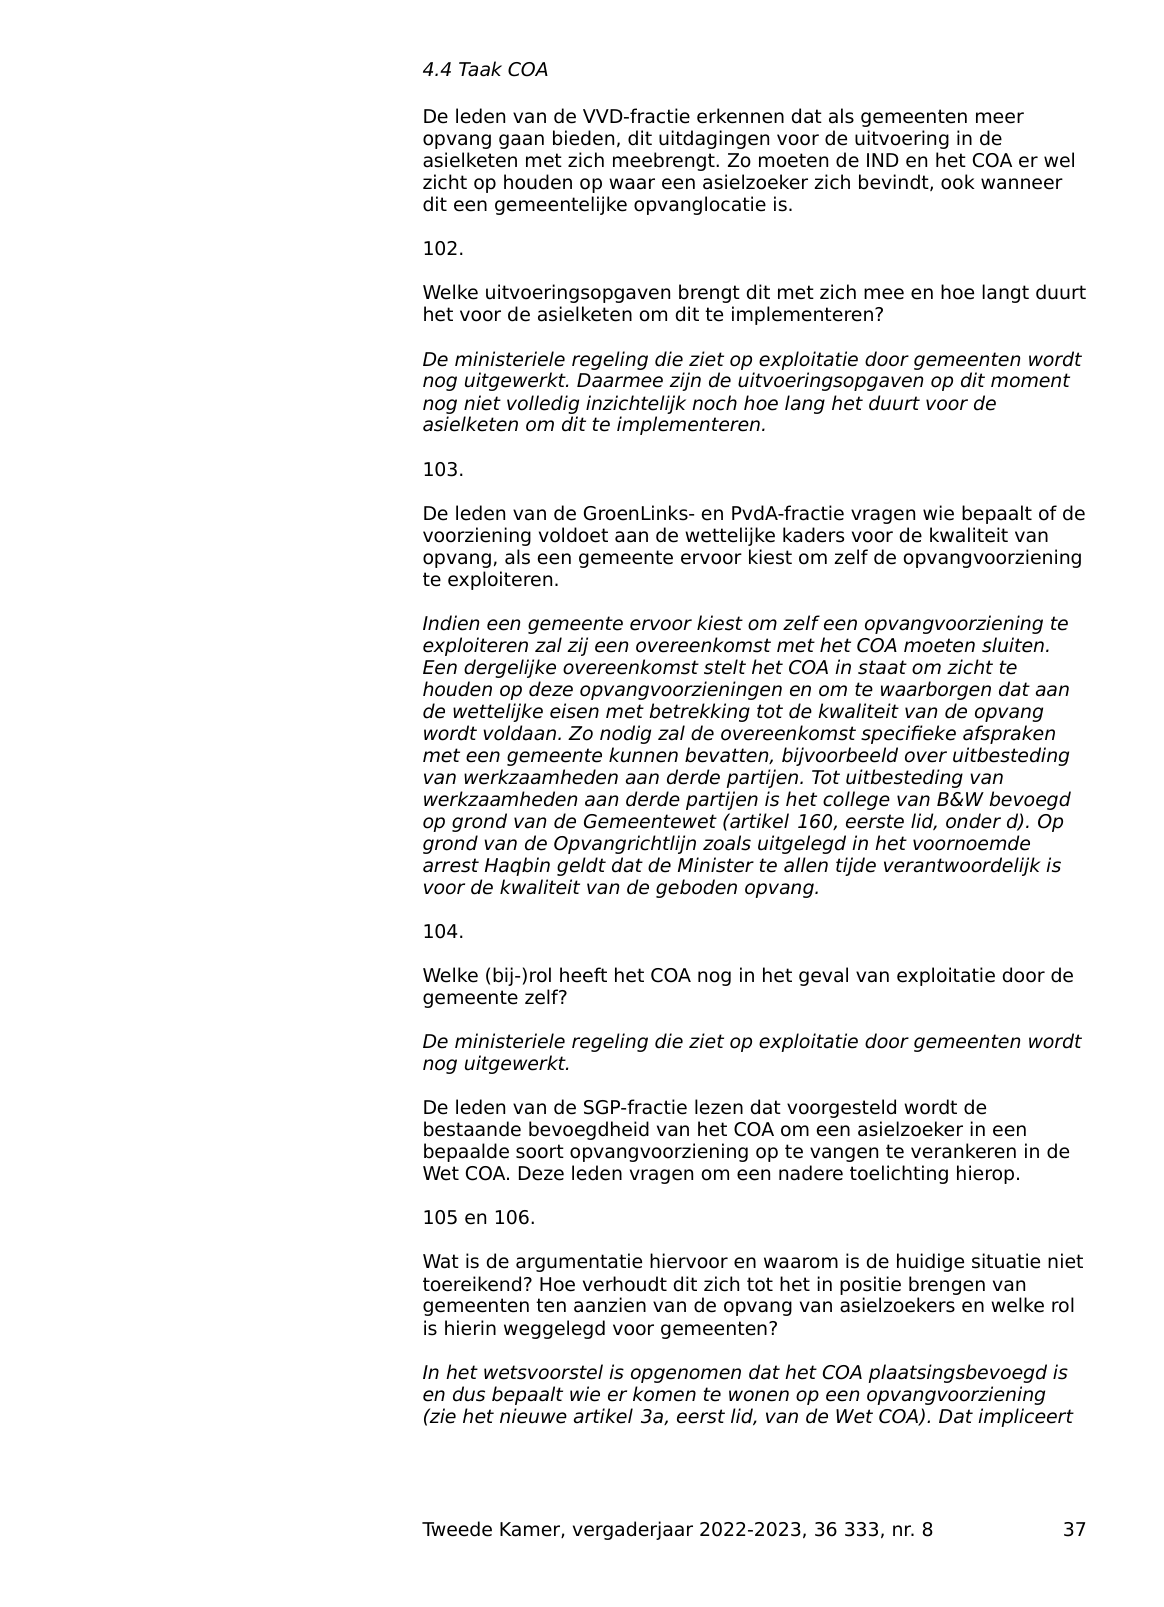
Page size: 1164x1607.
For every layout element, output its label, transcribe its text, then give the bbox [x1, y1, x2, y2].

subtitle 103. [422, 458, 1087, 481]
subtitle 105 en 106. [422, 1207, 1087, 1229]
text De ministeriele regeling die ziet op exploitatie door gemeenten wordt nog uitgewerkt. Daarmee zijn de uitvoeringsopgaven op dit moment nog niet volledig inzichtelijk noch hoe lang het duurt voor de asielketen om dit te implementeren. [422, 348, 1087, 436]
text Welke uitvoeringsopgaven brengt dit met zich mee en hoe langt duurt het voor de asielketen om dit te implementeren? [422, 282, 1087, 326]
text Wat is de argumentatie hiervoor en waarom is de huidige situatie niet toereikend? Hoe verhoudt dit zich tot het in positie brengen van gemeenten ten aanzien van de opvang van asielzoekers en welke rol is hierin weggelegd voor gemeenten? [422, 1251, 1087, 1339]
text In het wetsvoorstel is opgenomen dat het COA plaatsingsbevoegd is en dus bepaalt wie er komen te wonen op een opvangvoorziening (zie het nieuwe artikel 3a, eerst lid, van de Wet COA). Dat impliceert [422, 1362, 1087, 1427]
text De leden van de VVD-fractie erkennen dat als gemeenten meer opvang gaan bieden, dit uitdagingen voor de uitvoering in de asielketen met zich meebrengt. Zo moeten de IND en het COA er wel zicht op houden op waar een asielzoeker zich bevindt, ook wanneer dit een gemeentelijke opvanglocatie is. [422, 106, 1087, 216]
text De leden van de GroenLinks- en PvdA-fractie vragen wie bepaalt of de voorziening voldoet aan de wettelijke kaders voor de kwaliteit van opvang, als een gemeente ervoor kiest om zelf de opvangvoorziening te exploiteren. [422, 503, 1087, 591]
text Welke (bij-)rol heeft het COA nog in het geval van exploitatie door de gemeente zelf? [422, 965, 1087, 1009]
text Indien een gemeente ervoor kiest om zelf een opvangvoorziening te exploiteren zal zij een overeenkomst met het COA moeten sluiten. Een dergelijke overeenkomst stelt het COA in staat om zicht te houden op deze opvangvoorzieningen en om te waarborgen dat aan de wettelijke eisen met betrekking tot de kwaliteit van de opvang wordt voldaan. Zo nodig zal de overeenkomst specifieke afspraken met een gemeente kunnen bevatten, bijvoorbeeld over uitbesteding van werkzaamheden aan derde partijen. Tot uitbesteding van werkzaamheden aan derde partijen is het college van B&W bevoegd op grond van de Gemeentewet (artikel 160, eerste lid, onder d). Op grond van de Opvangrichtlijn zoals uitgelegd in het voornoemde arrest Haqbin geldt dat de Minister te allen tijde verantwoordelijk is voor de kwaliteit van de geboden opvang. [422, 613, 1087, 898]
text De ministeriele regeling die ziet op exploitatie door gemeenten wordt nog uitgewerkt. [422, 1031, 1087, 1075]
subtitle 4.4 Taak COA [422, 59, 1087, 81]
subtitle 102. [422, 238, 1087, 260]
subtitle 104. [422, 921, 1087, 943]
text De leden van de SGP-fractie lezen dat voorgesteld wordt de bestaande bevoegdheid van het COA om een asielzoeker in een bepaalde soort opvangvoorziening op te vangen te verankeren in de Wet COA. Deze leden vragen om een nadere toelichting hierop. [422, 1097, 1087, 1185]
